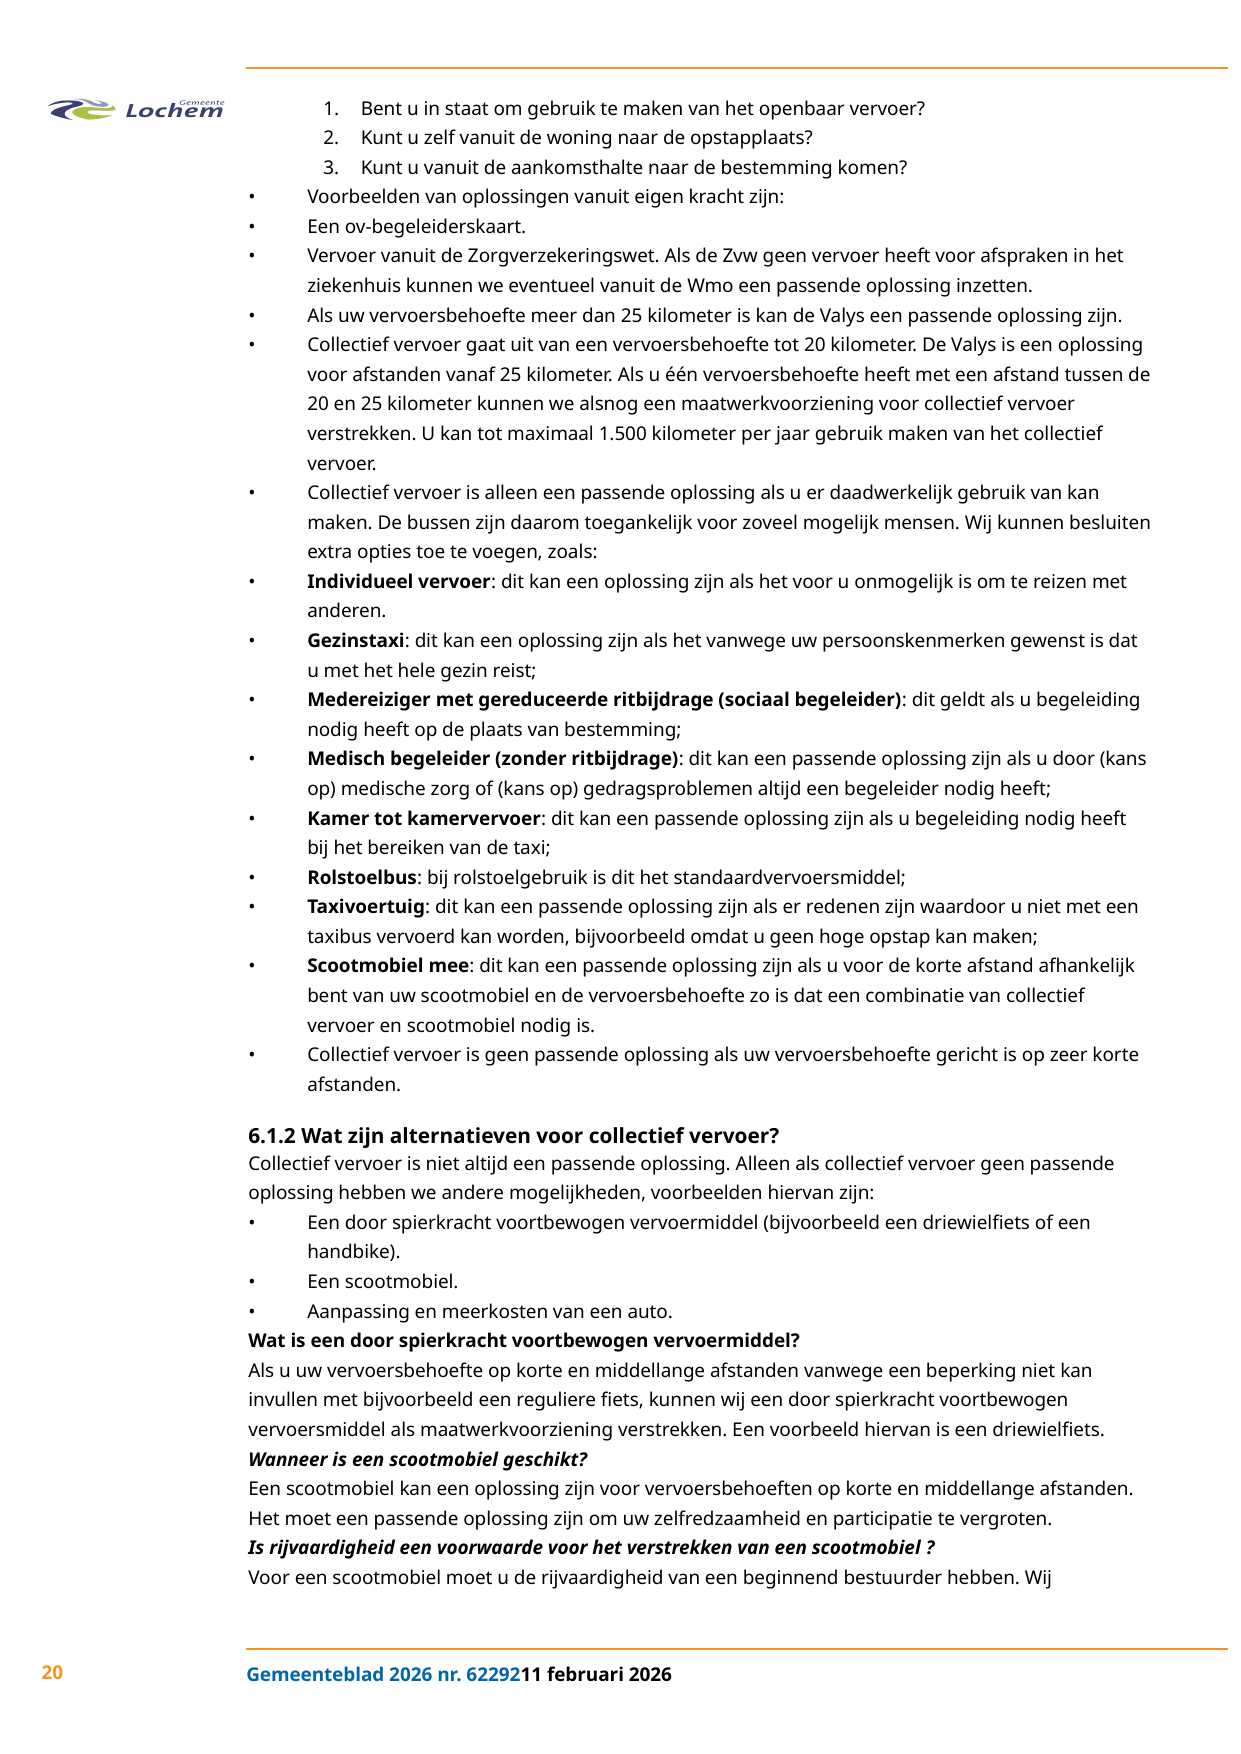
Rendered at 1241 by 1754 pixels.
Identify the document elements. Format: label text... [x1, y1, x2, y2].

text Is rijvaardigheid een voorwaarde voor het verstrekken van een scootmobiel ? [248, 1534, 1152, 1560]
list Medereiziger met gereduceerde ritbijdrage (sociaal begeleider): dit geldt als u begeleiding nodig heeft op de plaats van bestemming; [248, 686, 1152, 742]
list Rolstoelbus: bij rolstoelgebruik is dit het standaardvervoersmiddel; [248, 864, 1152, 890]
list Aanpassing en meerkosten van een auto. [248, 1298, 1152, 1323]
list Collectief vervoer is alleen een passende oplossing als u er daadwerkelijk gebruik van kan maken. De bussen zijn daarom toegankelijk voor zoveel mogelijk mensen. Wij kunnen besluiten extra opties toe te voegen, zoals: [248, 479, 1152, 564]
list Kamer tot kamervervoer: dit kan een passende oplossing zijn als u begeleiding nodig heeft bij het bereiken van de taxi; [248, 805, 1152, 860]
text 6.1.2 Wat zijn alternatieven voor collectief vervoer? [248, 1121, 1152, 1150]
picture [41, 47, 231, 172]
text Wanneer is een scootmobiel geschikt? [248, 1446, 1152, 1471]
list Medisch begeleider (zonder ritbijdrage): dit kan een passende oplossing zijn als u door (kans op) medische zorg of (kans op) gedragsproblemen altijd een begeleider nodig heeft; [248, 746, 1152, 801]
list Scootmobiel mee: dit kan een passende oplossing zijn als u voor de korte afstand afhankelijk bent van uw scootmobiel en de vervoersbehoefte zo is dat een combinatie van collectief vervoer en scootmobiel nodig is. [248, 953, 1152, 1038]
text Collectief vervoer is niet altijd een passende oplossing. Alleen als collectief vervoer geen passende oplossing hebben we andere mogelijkheden, voorbeelden hiervan zijn: [248, 1150, 1152, 1205]
list Collectief vervoer is geen passende oplossing als uw vervoersbehoefte gericht is op zeer korte afstanden. [248, 1041, 1152, 1097]
list Bent u in staat om gebruik te maken van het openbaar vervoer? [323, 95, 1152, 121]
list Vervoer vanuit de Zorgverzekeringswet. Als de Zvw geen vervoer heeft voor afspraken in het ziekenhuis kunnen we eventueel vanuit de Wmo een passende oplossing inzetten. [248, 243, 1152, 298]
list Individueel vervoer: dit kan een oplossing zijn als het voor u onmogelijk is om te reizen met anderen. [248, 568, 1152, 623]
list Kunt u vanuit de aankomsthalte naar de bestemming komen? [323, 154, 1152, 180]
list Als uw vervoersbehoefte meer dan 25 kilometer is kan de Valys een passende oplossing zijn. [248, 302, 1152, 328]
list Collectief vervoer gaat uit van een vervoersbehoefte tot 20 kilometer. De Valys is een oplossing voor afstanden vanaf 25 kilometer. Als u één vervoersbehoefte heeft met een afstand tussen de 20 en 25 kilometer kunnen we alsnog een maatwerkvoorziening voor collectief vervoer verstrekken. U kan tot maximaal 1.500 kilometer per jaar gebruik maken van het collectief vervoer. [248, 331, 1152, 476]
list Een ov-begeleiderskaart. [248, 213, 1152, 239]
list Een scootmobiel. [248, 1268, 1152, 1294]
list Voorbeelden van oplossingen vanuit eigen kracht zijn: [248, 183, 1152, 209]
text Een scootmobiel kan een oplossing zijn voor vervoersbehoeften op korte en middellange afstanden. Het moet een passende oplossing zijn om uw zelfredzaamheid en participatie te vergroten. [248, 1475, 1152, 1531]
list Taxivoertuig: dit kan een passende oplossing zijn als er redenen zijn waardoor u niet met een taxibus vervoerd kan worden, bijvoorbeeld omdat u geen hoge opstap kan maken; [248, 893, 1152, 949]
text Wat is een door spierkracht voortbewogen vervoermiddel? [248, 1327, 1152, 1353]
list Kunt u zelf vanuit de woning naar de opstapplaats? [323, 124, 1152, 150]
list Een door spierkracht voortbewogen vervoermiddel (bijvoorbeeld een driewielfiets of een handbike). [248, 1209, 1152, 1264]
text Voor een scootmobiel moet u de rijvaardigheid van een beginnend bestuurder hebben. Wij [248, 1564, 1152, 1590]
list Gezinstaxi: dit kan een oplossing zijn als het vanwege uw persoonskenmerken gewenst is dat u met het hele gezin reist; [248, 627, 1152, 683]
text Als u uw vervoersbehoefte op korte en middellange afstanden vanwege een beperking niet kan invullen met bijvoorbeeld een reguliere fiets, kunnen wij een door spierkracht voortbewogen vervoersmiddel als maatwerkvoorziening verstrekken. Een voorbeeld hiervan is een driewielfiets. [248, 1357, 1152, 1442]
